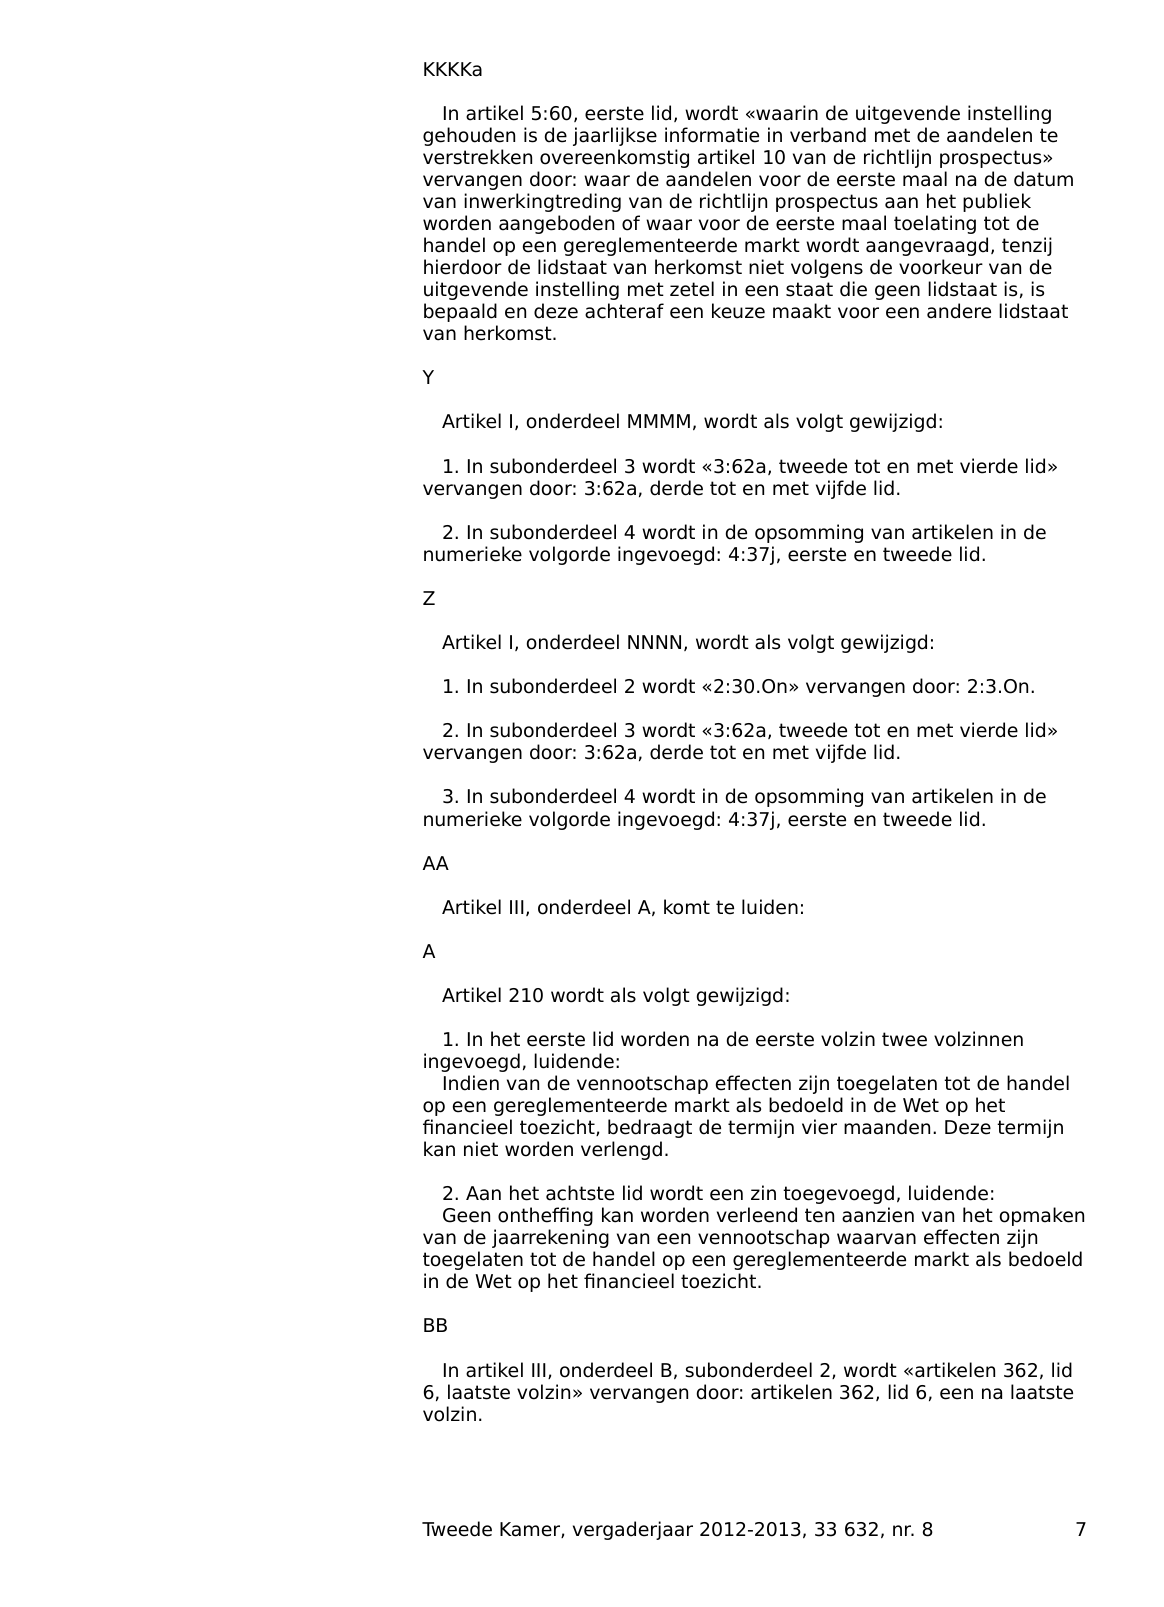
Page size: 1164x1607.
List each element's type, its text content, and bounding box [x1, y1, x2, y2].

subtitle Z [422, 588, 1087, 610]
text In artikel 5:60, eerste lid, wordt «waarin de uitgevende instelling gehouden is de jaarlijkse informatie in verband met de aandelen te verstrekken overeenkomstig artikel 10 van de richtlijn prospectus» vervangen door: waar de aandelen voor de eerste maal na de datum van inwerkingtreding van de richtlijn prospectus aan het publiek worden aangeboden of waar voor de eerste maal toelating tot de handel op een gereglementeerde markt wordt aangevraagd, tenzij hierdoor de lidstaat van herkomst niet volgens de voorkeur van de uitgevende instelling met zetel in een staat die geen lidstaat is, is bepaald en deze achteraf een keuze maakt voor een andere lidstaat van herkomst. [422, 103, 1087, 345]
text Artikel 210 wordt als volgt gewijzigd: [422, 985, 1087, 1007]
subtitle BB [422, 1315, 1087, 1337]
subtitle AA [422, 853, 1087, 874]
text In artikel III, onderdeel B, subonderdeel 2, wordt «artikelen 362, lid 6, laatste volzin» vervangen door: artikelen 362, lid 6, een na laatste volzin. [422, 1359, 1087, 1426]
subtitle A [422, 941, 1087, 963]
text Artikel I, onderdeel NNNN, wordt als volgt gewijzigd: [422, 632, 1087, 654]
text 2. In subonderdeel 3 wordt «3:62a, tweede tot en met vierde lid» vervangen door: 3:62a, derde tot en met vijfde lid. [422, 720, 1087, 764]
text 2. In subonderdeel 4 wordt in de opsomming van artikelen in de numerieke volgorde ingevoegd: 4:37j, eerste en tweede lid. [422, 522, 1087, 566]
subtitle KKKKa [422, 59, 1087, 81]
text Artikel I, onderdeel MMMM, wordt als volgt gewijzigd: [422, 411, 1087, 433]
text 1. In het eerste lid worden na de eerste volzin twee volzinnen ingevoegd, luidende: [422, 1029, 1087, 1073]
text 3. In subonderdeel 4 wordt in de opsomming van artikelen in de numerieke volgorde ingevoegd: 4:37j, eerste en tweede lid. [422, 786, 1087, 830]
text Geen ontheffing kan worden verleend ten aanzien van het opmaken van de jaarrekening van een vennootschap waarvan effecten zijn toegelaten tot de handel op een gereglementeerde markt als bedoeld in de Wet op het financieel toezicht. [422, 1205, 1087, 1293]
text 1. In subonderdeel 3 wordt «3:62a, tweede tot en met vierde lid» vervangen door: 3:62a, derde tot en met vijfde lid. [422, 456, 1087, 499]
text Indien van de vennootschap effecten zijn toegelaten tot de handel op een gereglementeerde markt als bedoeld in de Wet op het financieel toezicht, bedraagt de termijn vier maanden. Deze termijn kan niet worden verlengd. [422, 1073, 1087, 1161]
text 2. Aan het achtste lid wordt een zin toegevoegd, luidende: [422, 1183, 1087, 1205]
text Artikel III, onderdeel A, komt te luiden: [422, 897, 1087, 919]
subtitle Y [422, 367, 1087, 389]
text 1. In subonderdeel 2 wordt «2:30.On» vervangen door: 2:3.On. [422, 676, 1087, 698]
